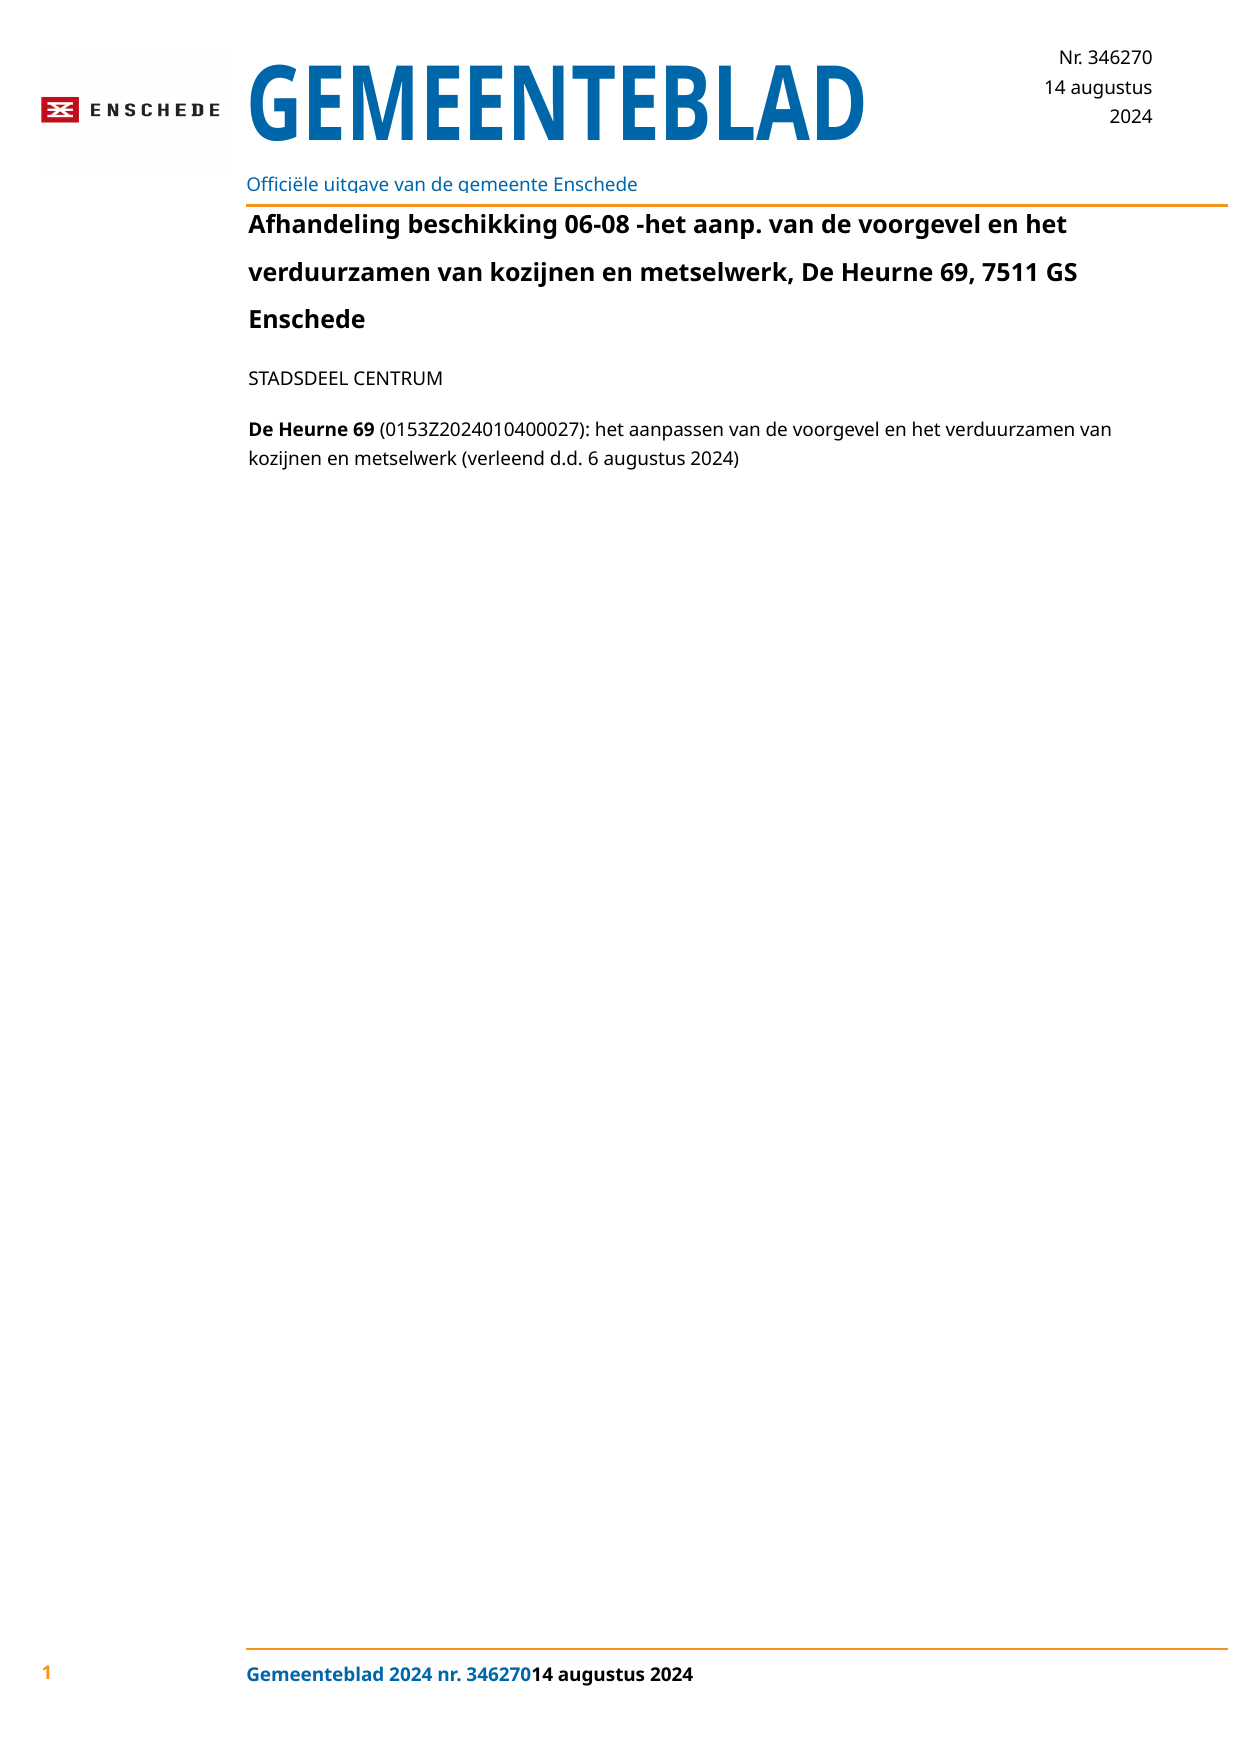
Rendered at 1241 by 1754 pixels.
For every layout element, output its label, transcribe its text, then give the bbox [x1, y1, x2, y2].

picture [41, 47, 231, 172]
text Afhandeling beschikking 06-08 -het aanp. van de voorgevel en het verduurzamen van kozijnen en metselwerk, De Heurne 69, 7511 GS Enschede [248, 207, 1152, 336]
text STADSDEEL CENTRUM [248, 366, 1152, 391]
text De Heurne 69 (0153Z2024010400027): het aanpassen van de voorgevel en het verduurzamen van kozijnen en metselwerk (verleend d.d. 6 augustus 2024) [248, 416, 1152, 471]
